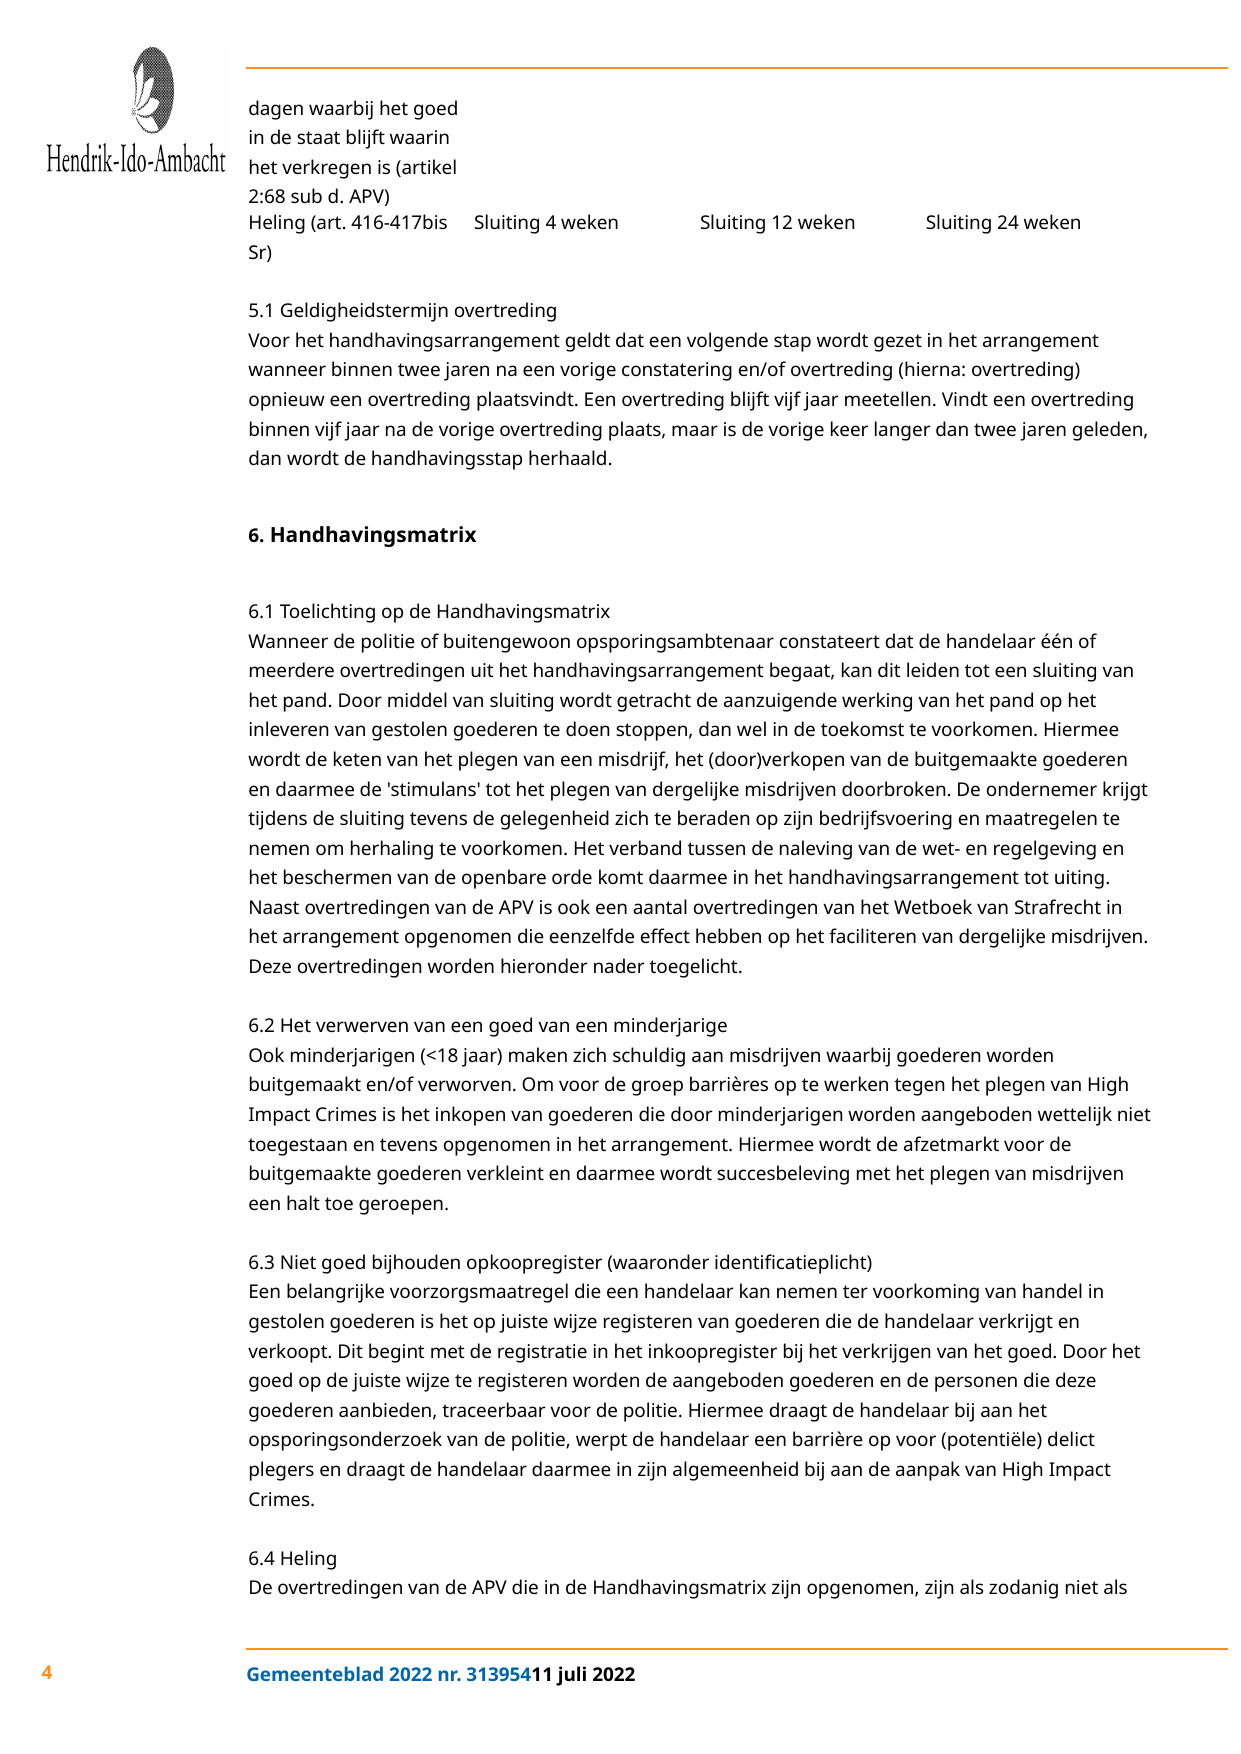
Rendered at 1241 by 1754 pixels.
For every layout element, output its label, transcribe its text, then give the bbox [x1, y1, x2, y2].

text Een belangrijke voorzorgsmaatregel die een handelaar kan nemen ter voorkoming van handel in gestolen goederen is het op juiste wijze registeren van goederen die de handelaar verkrijgt en verkoopt. Dit begint met de registratie in het inkoopregister bij het verkrijgen van het goed. Door het goed op de juiste wijze te registeren worden de aangeboden goederen en de personen die deze goederen aanbieden, traceerbaar voor de politie. Hiermee draagt de handelaar bij aan het opsporingsonderzoek van de politie, werpt de handelaar een barrière op voor (potentiële) delict plegers en draagt de handelaar daarmee in zijn algemeenheid bij aan de aanpak van High Impact Crimes. [248, 1279, 1152, 1511]
text 6.1 Toelichting op de Handhavingsmatrix [248, 598, 1152, 624]
text 6. Handhavingsmatrix [248, 521, 1152, 549]
text Ook minderjarigen (<18 jaar) maken zich schuldig aan misdrijven waarbij goederen worden buitgemaakt en/of verworven. Om voor de groep barrières op te werken tegen het plegen van High Impact Crimes is het inkopen van goederen die door minderjarigen worden aangeboden wettelijk niet toegestaan en tevens opgenomen in het arrangement. Hiermee wordt de afzetmarkt voor de buitgemaakte goederen verkleint en daarmee wordt succesbeleving met het plegen van misdrijven een halt toe geroepen. [248, 1042, 1152, 1216]
text 6.3 Niet goed bijhouden opkoopregister (waaronder identificatieplicht) [248, 1249, 1152, 1275]
picture [41, 47, 231, 172]
table_cell [474, 95, 700, 209]
table_cell Sluiting 12 weken [700, 209, 926, 264]
table_cell Heling (art. 416-417bis Sr) [248, 209, 474, 264]
text Wanneer de politie of buitengewoon opsporingsambtenaar constateert dat de handelaar één of meerdere overtredingen uit het handhavingsarrangement begaat, kan dit leiden tot een sluiting van het pand. Door middel van sluiting wordt getracht de aanzuigende werking van het pand op het inleveren van gestolen goederen te doen stoppen, dan wel in de toekomst te voorkomen. Hiermee wordt de keten van het plegen van een misdrijf, het (door)verkopen van de buitgemaakte goederen en daarmee de 'stimulans' tot het plegen van dergelijke misdrijven doorbroken. De ondernemer krijgt tijdens de sluiting tevens de gelegenheid zich te beraden op zijn bedrijfsvoering en maatregelen te nemen om herhaling te voorkomen. Het verband tussen de naleving van de wet- en regelgeving en het beschermen van de openbare orde komt daarmee in het handhavingsarrangement tot uiting. [248, 628, 1152, 890]
text 6.4 Heling [248, 1545, 1152, 1571]
text De overtredingen van de APV die in de Handhavingsmatrix zijn opgenomen, zijn als zodanig niet als [248, 1574, 1152, 1600]
table_cell [700, 95, 926, 209]
table_cell Sluiting 4 weken [474, 209, 700, 264]
text Naast overtredingen van de APV is ook een aantal overtredingen van het Wetboek van Strafrecht in het arrangement opgenomen die eenzelfde effect hebben op het faciliteren van dergelijke misdrijven. Deze overtredingen worden hieronder nader toegelicht. [248, 894, 1152, 979]
text 5.1 Geldigheidstermijn overtreding [248, 297, 1152, 323]
table_cell [926, 95, 1152, 209]
table_cell dagen waarbij het goed in de staat blijft waarin het verkregen is (artikel 2:68 sub d. APV) [248, 95, 474, 209]
text 6.2 Het verwerven van een goed van een minderjarige [248, 1012, 1152, 1038]
table_cell Sluiting 24 weken [926, 209, 1152, 264]
text Voor het handhavingsarrangement geldt dat een volgende stap wordt gezet in het arrangement wanneer binnen twee jaren na een vorige constatering en/of overtreding (hierna: overtreding) opnieuw een overtreding plaatsvindt. Een overtreding blijft vijf jaar meetellen. Vindt een overtreding binnen vijf jaar na de vorige overtreding plaats, maar is de vorige keer langer dan twee jaren geleden, dan wordt de handhavingsstap herhaald. [248, 327, 1152, 471]
